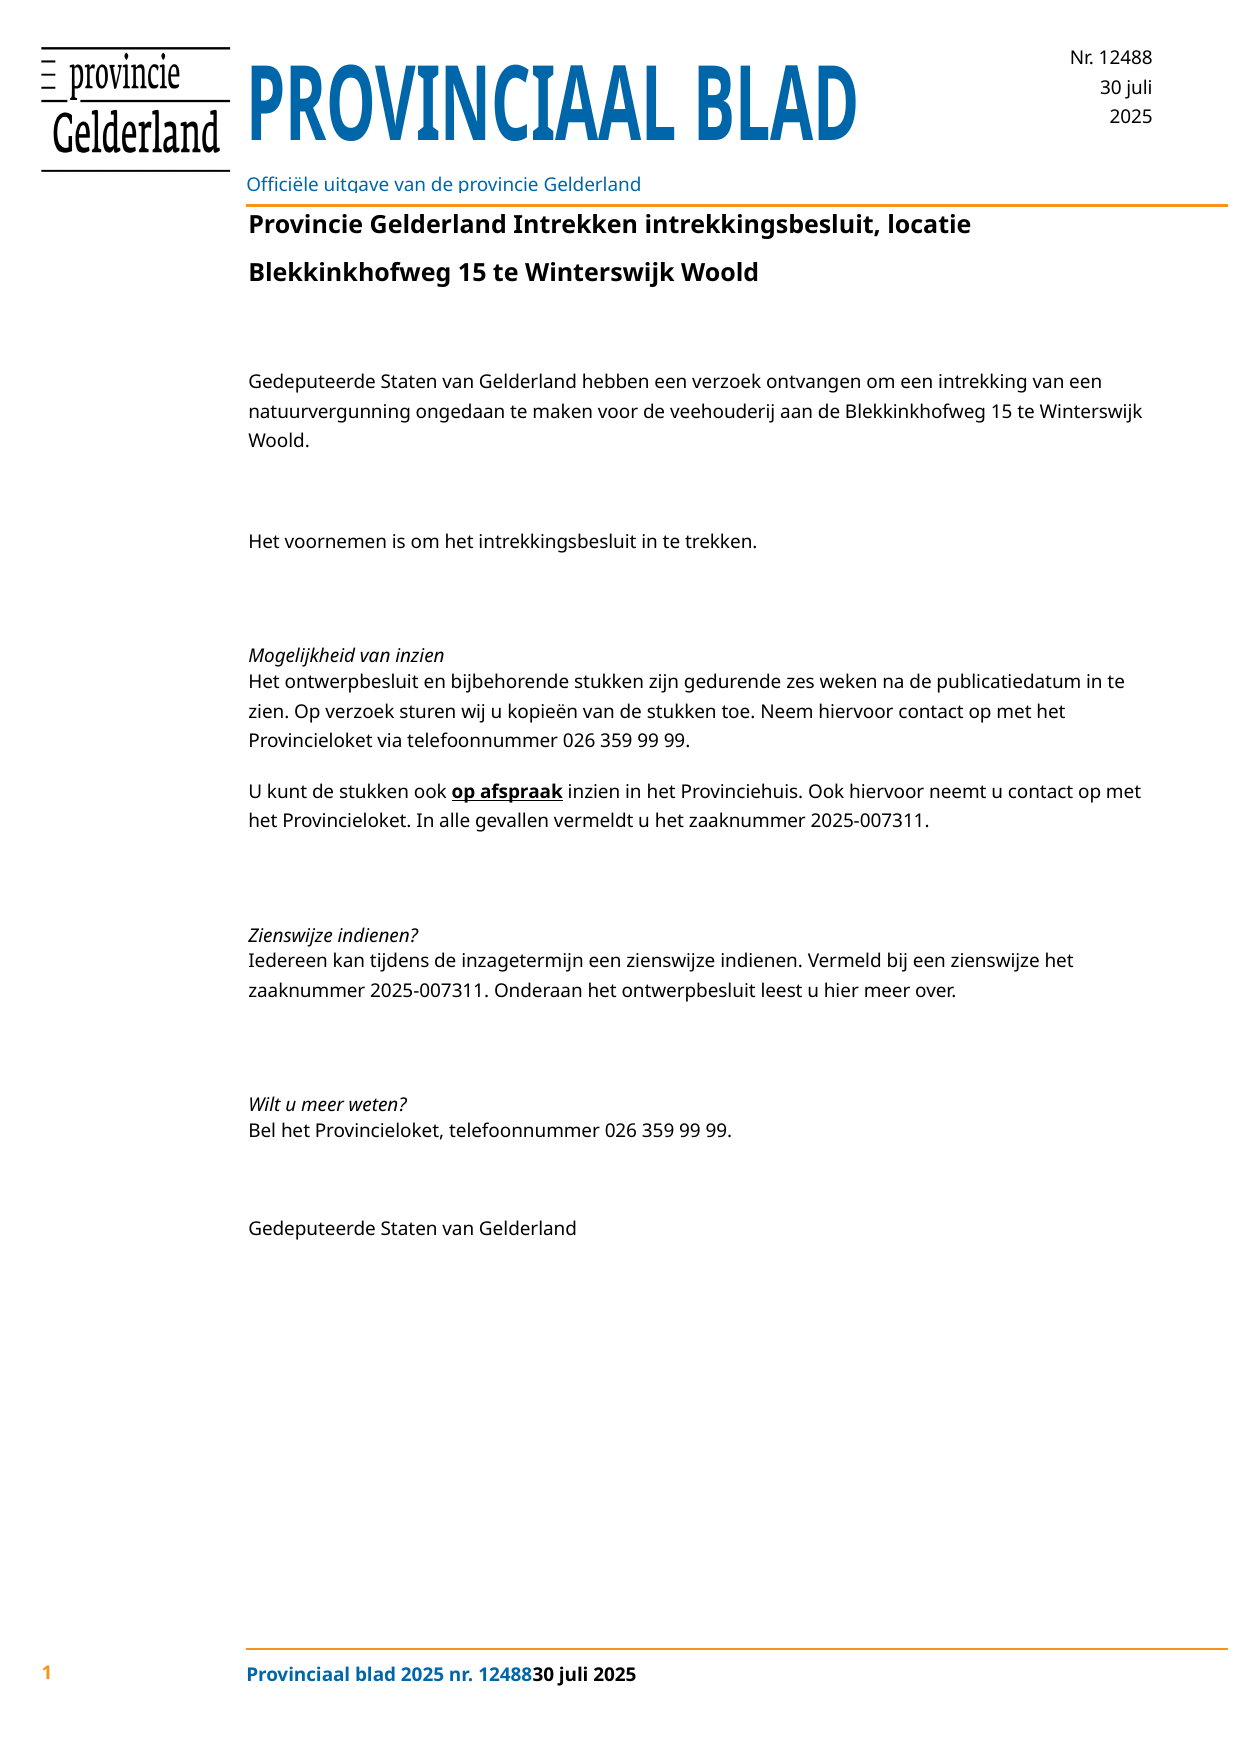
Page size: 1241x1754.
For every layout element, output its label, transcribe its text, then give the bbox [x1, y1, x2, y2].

text U kunt de stukken ook op afspraak inzien in het Provinciehuis. Ook hiervoor neemt u contact op met het Provincieloket. In alle gevallen vermeldt u het zaaknummer 2025-007311. [248, 778, 1152, 833]
text Wilt u meer weten? [248, 1092, 1152, 1117]
text Het voornemen is om het intrekkingsbesluit in te trekken. [248, 528, 1152, 554]
text Het ontwerpbesluit en bijbehorende stukken zijn gedurende zes weken na de publicatiedatum in te zien. Op verzoek sturen wij u kopieën van de stukken toe. Neem hiervoor contact op met het Provincieloket via telefoonnummer 026 359 99 99. [248, 668, 1152, 753]
text Zienswijze indienen? [248, 922, 1152, 948]
text Mogelijkheid van inzien [248, 643, 1152, 668]
text Provincie Gelderland Intrekken intrekkingsbesluit, locatie Blekkinkhofweg 15 te Winterswijk Woold [248, 207, 1152, 288]
picture [41, 47, 231, 172]
text Iedereen kan tijdens de inzagetermijn een zienswijze indienen. Vermeld bij een zienswijze het zaaknummer 2025-007311. Onderaan het ontwerpbesluit leest u hier meer over. [248, 948, 1152, 1003]
text Gedeputeerde Staten van Gelderland [248, 1216, 1152, 1241]
text Bel het Provincieloket, telefoonnummer 026 359 99 99. [248, 1117, 1152, 1143]
text Gedeputeerde Staten van Gelderland hebben een verzoek ontvangen om een intrekking van een natuurvergunning ongedaan te maken voor de veehouderij aan de Blekkinkhofweg 15 te Winterswijk Woold. [248, 368, 1152, 453]
